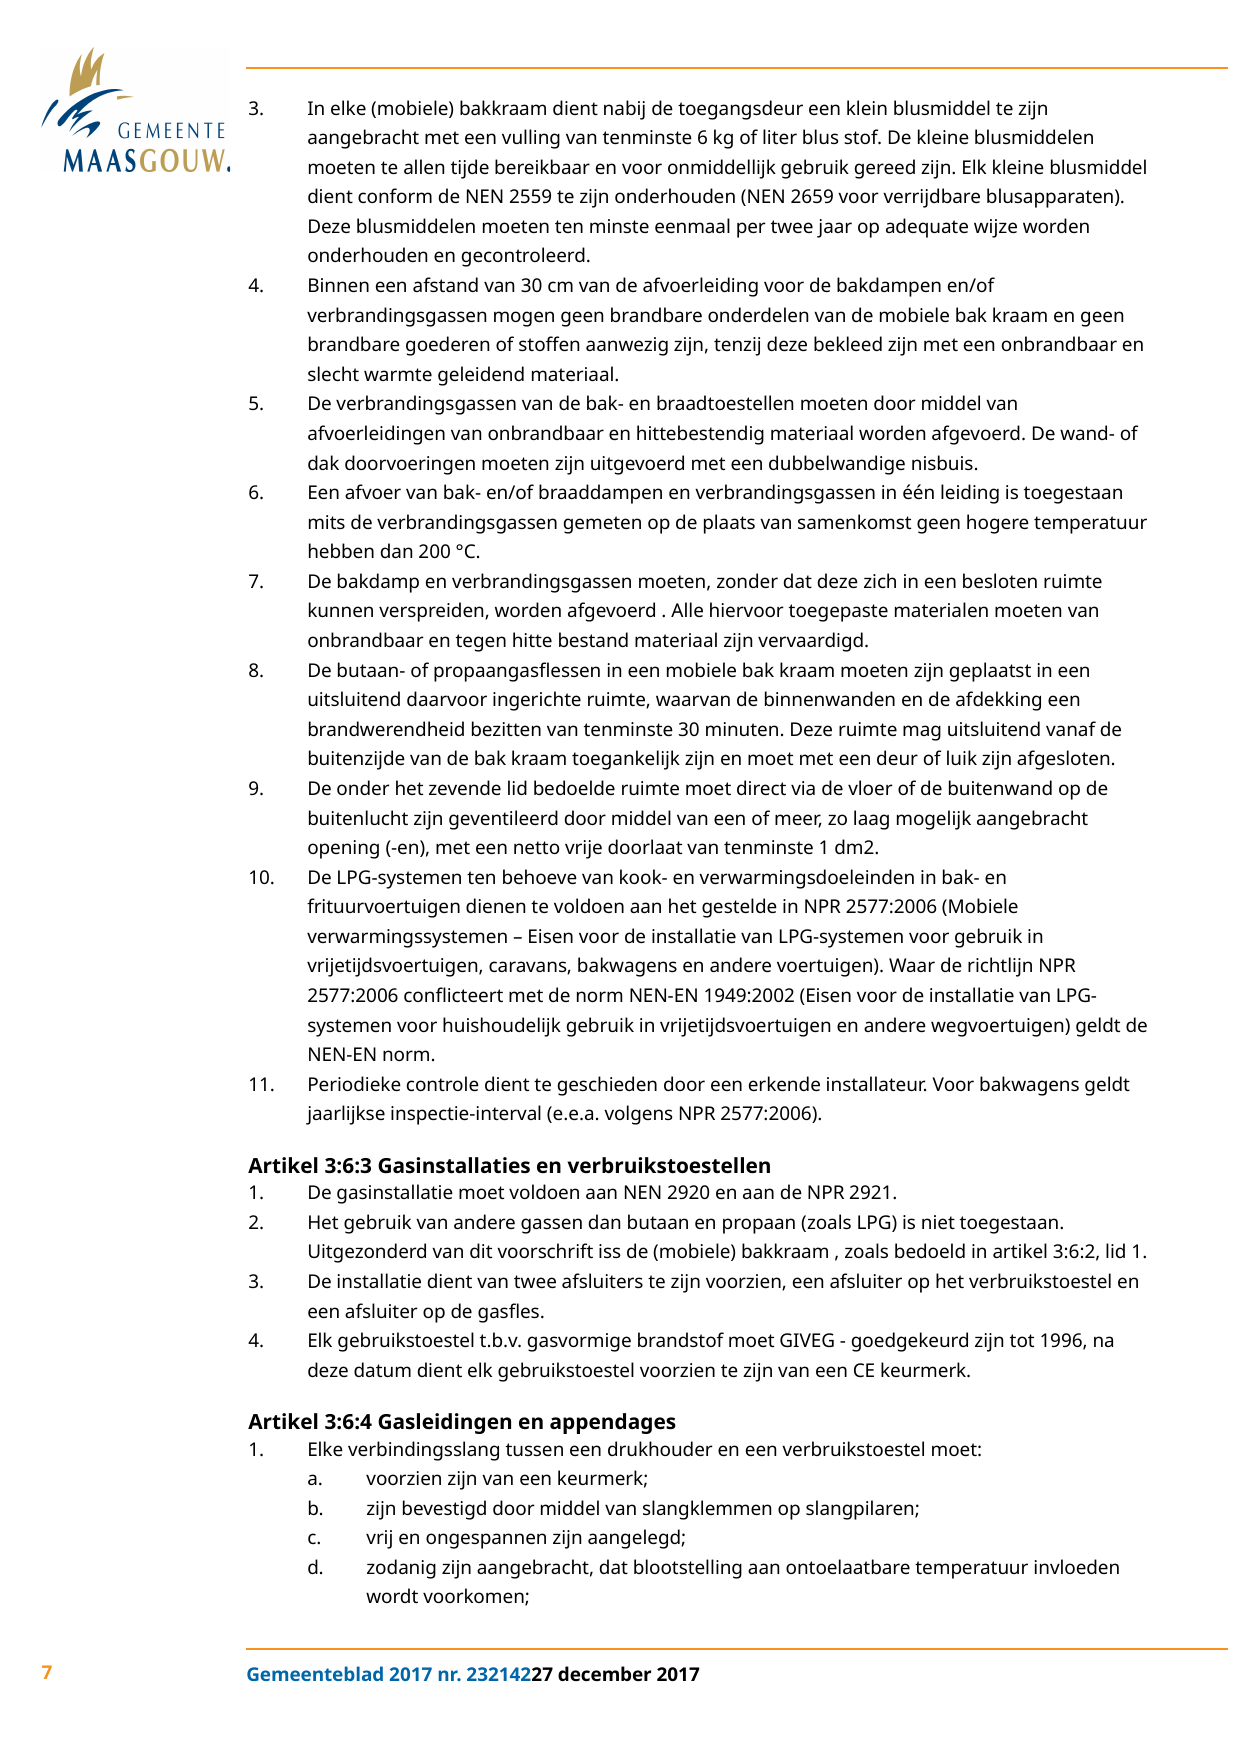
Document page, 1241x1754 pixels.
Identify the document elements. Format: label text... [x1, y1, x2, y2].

list Binnen een afstand van 30 cm van de afvoerleiding voor de bakdampen en/of verbrandingsgassen mogen geen brandbare onderdelen van de mobiele bak kraam en geen brandbare goederen of stoffen aanwezig zijn, tenzij deze bekleed zijn met een onbrandbaar en slecht warmte geleidend materiaal. [248, 272, 1152, 387]
list De onder het zevende lid bedoelde ruimte moet direct via de vloer of de buitenwand op de buitenlucht zijn geventileerd door middel van een of meer, zo laag mogelijk aangebracht opening (-en), met een netto vrije doorlaat van tenminste 1 dm2. [248, 775, 1152, 860]
picture [41, 47, 231, 172]
list De LPG-systemen ten behoeve van kook- en verwarmingsdoeleinden in bak- en frituurvoertuigen dienen te voldoen aan het gestelde in NPR 2577:2006 (Mobiele verwarmingssystemen – Eisen voor de installatie van LPG-systemen voor gebruik in vrijetijdsvoertuigen, caravans, bakwagens en andere voertuigen). Waar de richtlijn NPR 2577:2006 conflicteert met de norm NEN-EN 1949:2002 (Eisen voor de installatie van LPG-systemen voor huishoudelijk gebruik in vrijetijdsvoertuigen en andere wegvoertuigen) geldt de NEN-EN norm. [248, 864, 1152, 1067]
list Het gebruik van andere gassen dan butaan en propaan (zoals LPG) is niet toegestaan. Uitgezonderd van dit voorschrift iss de (mobiele) bakkraam , zoals bedoeld in artikel 3:6:2, lid 1. [248, 1209, 1152, 1264]
list zijn bevestigd door middel van slangklemmen op slangpilaren; [307, 1495, 1152, 1521]
list Een afvoer van bak- en/of braaddampen en verbrandingsgassen in één leiding is toegestaan mits de verbrandingsgassen gemeten op de plaats van samenkomst geen hogere temperatuur hebben dan 200 °C. [248, 479, 1152, 564]
text Artikel 3:6:4 Gasleidingen en appendages [248, 1407, 1152, 1436]
list Elke verbindingsslang tussen een drukhouder en een verbruikstoestel moet: [248, 1436, 1152, 1462]
list voorzien zijn van een keurmerk; [307, 1465, 1152, 1491]
list Elk gebruikstoestel t.b.v. gasvormige brandstof moet GIVEG - goedgekeurd zijn tot 1996, na deze datum dient elk gebruikstoestel voorzien te zijn van een CE keurmerk. [248, 1327, 1152, 1383]
list De bakdamp en verbrandingsgassen moeten, zonder dat deze zich in een besloten ruimte kunnen verspreiden, worden afgevoerd . Alle hiervoor toegepaste materialen moeten van onbrandbaar en tegen hitte bestand materiaal zijn vervaardigd. [248, 568, 1152, 653]
list vrij en ongespannen zijn aangelegd; [307, 1524, 1152, 1550]
list In elke (mobiele) bakkraam dient nabij de toegangsdeur een klein blusmiddel te zijn aangebracht met een vulling van tenminste 6 kg of liter blus stof. De kleine blusmiddelen moeten te allen tijde bereikbaar en voor onmiddellijk gebruik gereed zijn. Elk kleine blusmiddel dient conform de NEN 2559 te zijn onderhouden (NEN 2659 voor verrijdbare blusapparaten). Deze blusmiddelen moeten ten minste eenmaal per twee jaar op adequate wijze worden onderhouden en gecontroleerd. [248, 95, 1152, 268]
list De installatie dient van twee afsluiters te zijn voorzien, een afsluiter op het verbruikstoestel en een afsluiter op de gasfles. [248, 1268, 1152, 1323]
text Artikel 3:6:3 Gasinstallaties en verbruikstoestellen [248, 1151, 1152, 1179]
list De verbrandingsgassen van de bak- en braadtoestellen moeten door middel van afvoerleidingen van onbrandbaar en hittebestendig materiaal worden afgevoerd. De wand- of dak doorvoeringen moeten zijn uitgevoerd met een dubbelwandige nisbuis. [248, 391, 1152, 476]
list De butaan- of propaangasflessen in een mobiele bak kraam moeten zijn geplaatst in een uitsluitend daarvoor ingerichte ruimte, waarvan de binnenwanden en de afdekking een brandwerendheid bezitten van tenminste 30 minuten. Deze ruimte mag uitsluitend vanaf de buitenzijde van de bak kraam toegankelijk zijn en moet met een deur of luik zijn afgesloten. [248, 657, 1152, 771]
list zodanig zijn aangebracht, dat blootstelling aan ontoelaatbare temperatuur invloeden wordt voorkomen; [307, 1554, 1152, 1609]
list Periodieke controle dient te geschieden door een erkende installateur. Voor bakwagens geldt jaarlijkse inspectie-interval (e.e.a. volgens NPR 2577:2006). [248, 1071, 1152, 1126]
list De gasinstallatie moet voldoen aan NEN 2920 en aan de NPR 2921. [248, 1179, 1152, 1205]
